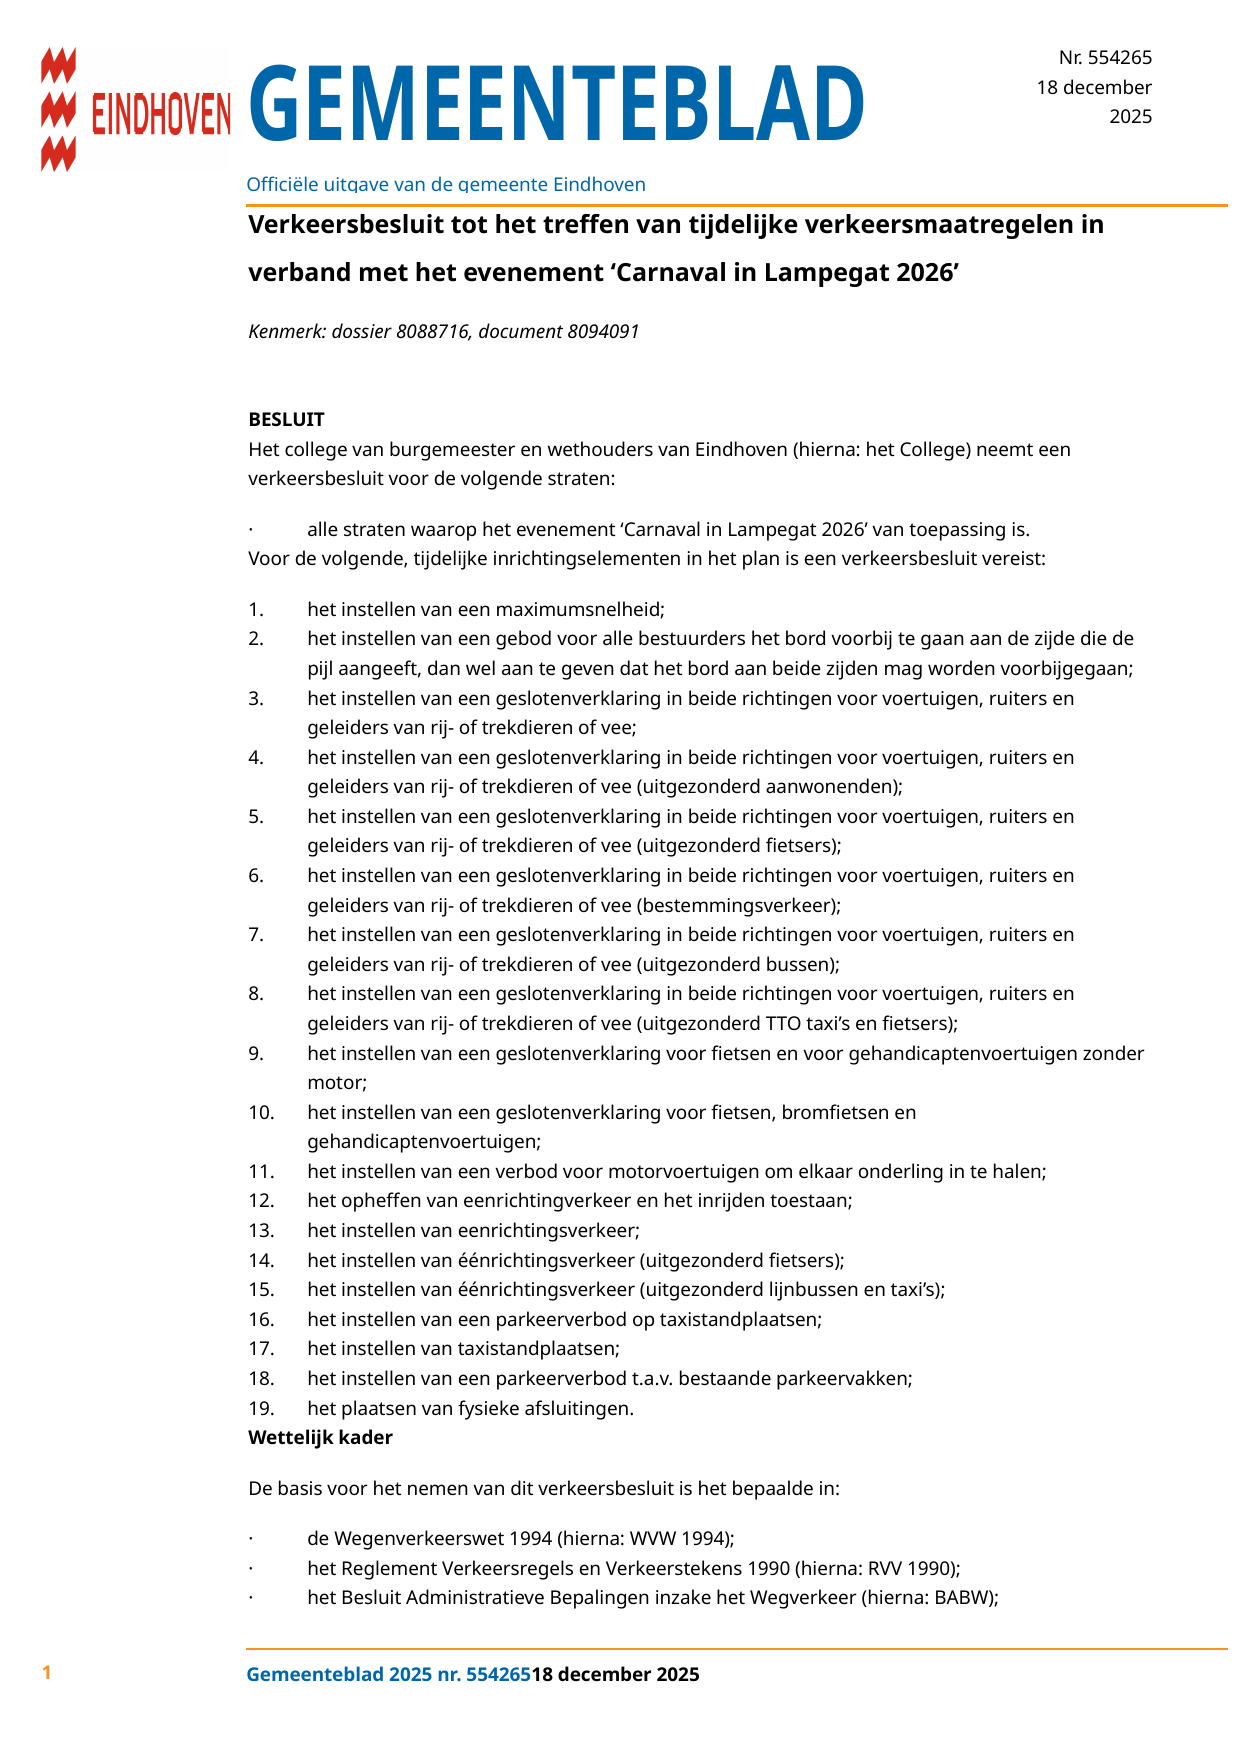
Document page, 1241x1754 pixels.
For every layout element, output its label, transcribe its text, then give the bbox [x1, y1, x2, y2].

text Kenmerk: dossier 8088716, document 8094091 [248, 318, 1152, 344]
text De basis voor het nemen van dit verkeersbesluit is het bepaalde in: [248, 1475, 1152, 1500]
list het instellen van een geslotenverklaring voor fietsen en voor gehandicaptenvoertuigen zonder motor; [248, 1040, 1152, 1095]
picture [41, 47, 231, 172]
text Voor de volgende, tijdelijke inrichtingselementen in het plan is een verkeersbesluit vereist: [248, 546, 1152, 571]
list het instellen van een geslotenverklaring in beide richtingen voor voertuigen, ruiters en geleiders van rij- of trekdieren of vee (uitgezonderd fietsers); [248, 803, 1152, 858]
text Wettelijk kader [248, 1424, 1152, 1450]
list het instellen van een geslotenverklaring in beide richtingen voor voertuigen, ruiters en geleiders van rij- of trekdieren of vee (uitgezonderd TTO taxi’s en fietsers); [248, 981, 1152, 1036]
list het instellen van een gebod voor alle bestuurders het bord voorbij te gaan aan de zijde die de pijl aangeeft, dan wel aan te geven dat het bord aan beide zijden mag worden voorbijgegaan; [248, 626, 1152, 681]
list het instellen van een parkeerverbod op taxistandplaatsen; [248, 1306, 1152, 1332]
list het instellen van eenrichtingsverkeer; [248, 1217, 1152, 1243]
list het instellen van een geslotenverklaring in beide richtingen voor voertuigen, ruiters en geleiders van rij- of trekdieren of vee (uitgezonderd bussen); [248, 921, 1152, 977]
text BESLUIT [248, 406, 1152, 432]
list het opheffen van eenrichtingverkeer en het inrijden toestaan; [248, 1188, 1152, 1213]
list het Reglement Verkeersregels en Verkeerstekens 1990 (hierna: RVV 1990); [248, 1555, 1152, 1580]
list het instellen van een geslotenverklaring in beide richtingen voor voertuigen, ruiters en geleiders van rij- of trekdieren of vee (uitgezonderd aanwonenden); [248, 744, 1152, 799]
list de Wegenverkeerswet 1994 (hierna: WVW 1994); [248, 1525, 1152, 1551]
list het instellen van een geslotenverklaring in beide richtingen voor voertuigen, ruiters en geleiders van rij- of trekdieren of vee (bestemmingsverkeer); [248, 862, 1152, 917]
list het instellen van een maximumsnelheid; [248, 596, 1152, 622]
list het instellen van éénrichtingsverkeer (uitgezonderd lijnbussen en taxi’s); [248, 1276, 1152, 1302]
text Verkeersbesluit tot het treffen van tijdelijke verkeersmaatregelen in verband met het evenement ‘Carnaval in Lampegat 2026’ [248, 207, 1152, 288]
list het Besluit Administratieve Bepalingen inzake het Wegverkeer (hierna: BABW); [248, 1584, 1152, 1610]
list het instellen van taxistandplaatsen; [248, 1336, 1152, 1361]
list het instellen van een parkeerverbod t.a.v. bestaande parkeervakken; [248, 1365, 1152, 1391]
list alle straten waarop het evenement ‘Carnaval in Lampegat 2026’ van toepassing is. [248, 516, 1152, 542]
text Het college van burgemeester en wethouders van Eindhoven (hierna: het College) neemt een verkeersbesluit voor de volgende straten: [248, 436, 1152, 491]
list het plaatsen van fysieke afsluitingen. [248, 1395, 1152, 1420]
list het instellen van een verbod voor motorvoertuigen om elkaar onderling in te halen; [248, 1158, 1152, 1184]
list het instellen van een geslotenverklaring voor fietsen, bromfietsen en gehandicaptenvoertuigen; [248, 1099, 1152, 1154]
list het instellen van een geslotenverklaring in beide richtingen voor voertuigen, ruiters en geleiders van rij- of trekdieren of vee; [248, 685, 1152, 740]
list het instellen van éénrichtingsverkeer (uitgezonderd fietsers); [248, 1247, 1152, 1272]
